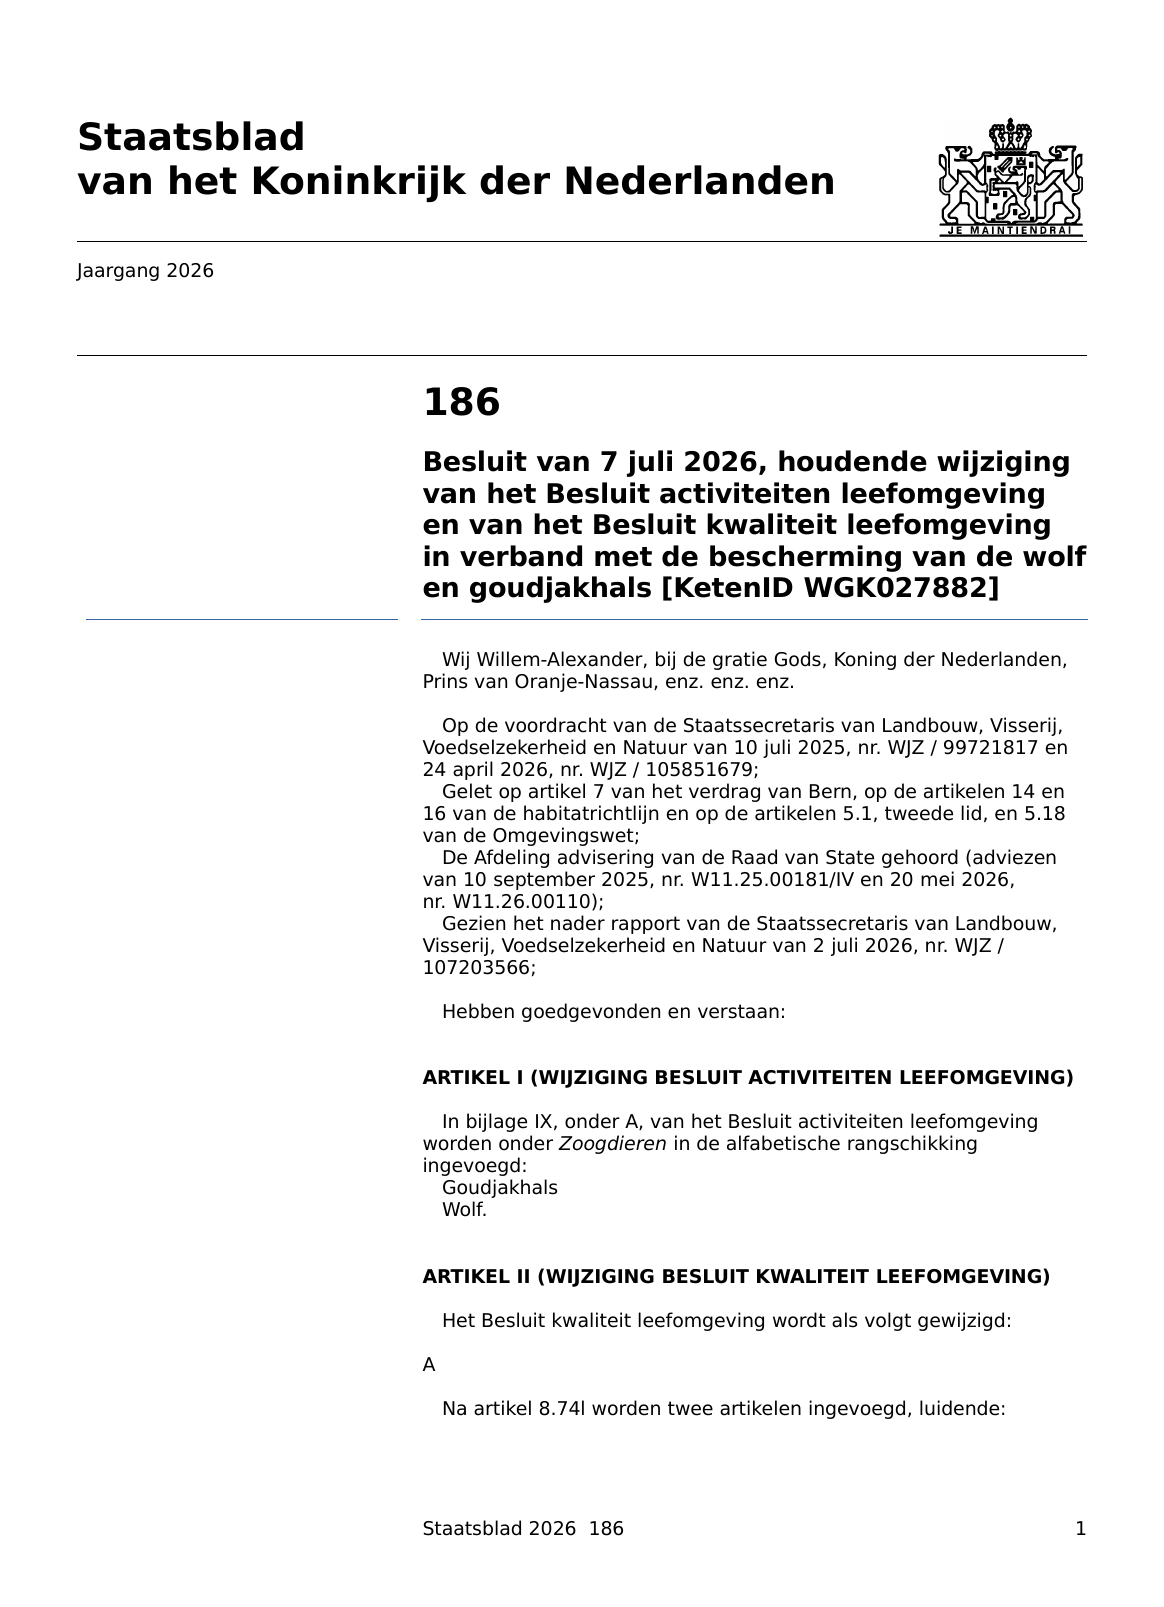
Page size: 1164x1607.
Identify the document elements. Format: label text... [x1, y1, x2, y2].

text Op de voordracht van de Staatssecretaris van Landbouw, Visserij, Voedselzekerheid en Natuur van 10 juli 2025, nr. WJZ / 99721817 en 24 april 2026, nr. WJZ / 105851679; [422, 715, 1087, 781]
text Het Besluit kwaliteit leefomgeving wordt als volgt gewijzigd: [422, 1310, 1087, 1332]
subtitle ARTIKEL II (WIJZIGING BESLUIT KWALITEIT LEEFOMGEVING) [422, 1266, 1087, 1288]
text Wij Willem-Alexander, bij de gratie Gods, Koning der Nederlanden, Prins van Oranje-Nassau, enz. enz. enz. [422, 649, 1087, 693]
text Wolf. [422, 1199, 1087, 1221]
text Besluit van 7 juli 2026, houdende wijziging van het Besluit activiteiten leefomgeving en van het Besluit kwaliteit leefomgeving in verband met de bescherming van de wolf en goudjakhals [KetenID WGK027882] [422, 447, 1087, 604]
subtitle ARTIKEL I (WIJZIGING BESLUIT ACTIVITEITEN LEEFOMGEVING) [422, 1067, 1087, 1089]
table_header Staatsblad van het Koninkrijk der Nederlanden [77, 100, 886, 241]
text Hebben goedgevonden en verstaan: [422, 1001, 1087, 1023]
text Gelet op artikel 7 van het verdrag van Bern, op de artikelen 14 en 16 van de habitatrichtlijn en op de artikelen 5.1, tweede lid, en 5.18 van de Omgevingswet; [422, 781, 1087, 847]
text A [422, 1354, 1087, 1376]
text Goudjakhals [422, 1177, 1087, 1199]
subtitle 186 [422, 381, 1087, 424]
text Na artikel 8.74l worden twee artikelen ingevoegd, luidende: [422, 1398, 1087, 1420]
picture [936, 115, 1087, 240]
text Gezien het nader rapport van de Staatssecretaris van Landbouw, Visserij, Voedselzekerheid en Natuur van 2 juli 2026, nr. WJZ / 107203566; [422, 913, 1087, 979]
table_header [886, 100, 1087, 241]
text De Afdeling advisering van de Raad van State gehoord (adviezen van 10 september 2025, nr. W11.25.00181/IV en 20 mei 2026, nr. W11.26.00110); [422, 847, 1087, 913]
text In bijlage IX, onder A, van het Besluit activiteiten leefomgeving worden onder Zoogdieren in de alfabetische rangschikking ingevoegd: [422, 1111, 1087, 1177]
table_cell Jaargang 2026 [77, 242, 1087, 355]
